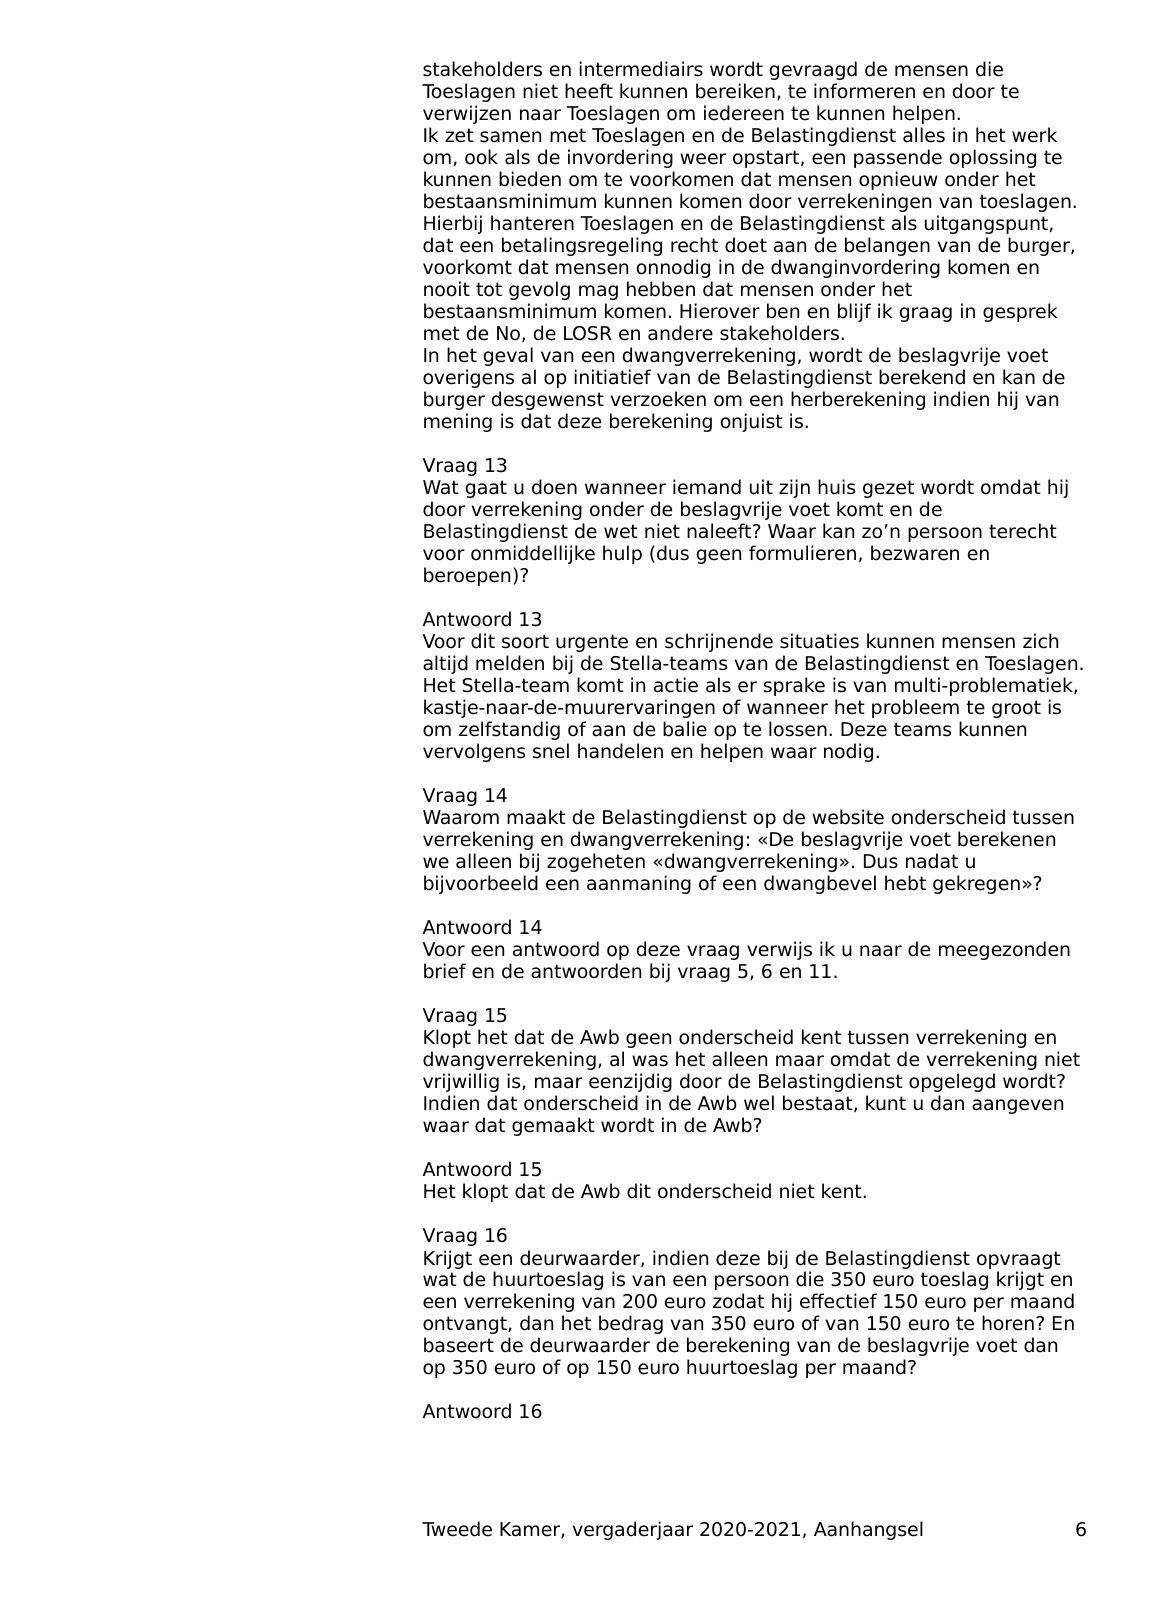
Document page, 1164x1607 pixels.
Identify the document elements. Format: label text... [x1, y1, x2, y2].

text Ik zet samen met Toeslagen en de Belastingdienst alles in het werk om, ook als de invordering weer opstart, een passende oplossing te kunnen bieden om te voorkomen dat mensen opnieuw onder het bestaansminimum kunnen komen door verrekeningen van toeslagen. Hierbij hanteren Toeslagen en de Belastingdienst als uitgangspunt, dat een betalingsregeling recht doet aan de belangen van de burger, voorkomt dat mensen onnodig in de dwanginvordering komen en nooit tot gevolg mag hebben dat mensen onder het bestaansminimum komen. Hierover ben en blijf ik graag in gesprek met de No, de LOSR en andere stakeholders. [422, 125, 1087, 345]
text Krijgt een deurwaarder, indien deze bij de Belastingdienst opvraagt wat de huurtoeslag is van een persoon die 350 euro toeslag krijgt en een verrekening van 200 euro zodat hij effectief 150 euro per maand ontvangt, dan het bedrag van 350 euro of van 150 euro te horen? En baseert de deurwaarder de berekening van de beslagvrije voet dan op 350 euro of op 150 euro huurtoeslag per maand? [422, 1247, 1087, 1379]
text Wat gaat u doen wanneer iemand uit zijn huis gezet wordt omdat hij door verrekening onder de beslagvrije voet komt en de Belastingdienst de wet niet naleeft? Waar kan zo’n persoon terecht voor onmiddellijke hulp (dus geen formulieren, bezwaren en beroepen)? [422, 477, 1087, 587]
text Vraag 13 [422, 455, 1087, 477]
text Voor dit soort urgente en schrijnende situaties kunnen mensen zich altijd melden bij de Stella-teams van de Belastingdienst en Toeslagen. Het Stella-team komt in actie als er sprake is van multi-problematiek, kastje-naar-de-muurervaringen of wanneer het probleem te groot is om zelfstandig of aan de balie op te lossen. Deze teams kunnen vervolgens snel handelen en helpen waar nodig. [422, 631, 1087, 763]
text Antwoord 15 [422, 1159, 1087, 1181]
text Antwoord 14 [422, 917, 1087, 939]
text stakeholders en intermediairs wordt gevraagd de mensen die Toeslagen niet heeft kunnen bereiken, te informeren en door te verwijzen naar Toeslagen om iedereen te kunnen helpen. [422, 59, 1087, 125]
text Het klopt dat de Awb dit onderscheid niet kent. [422, 1181, 1087, 1203]
text Klopt het dat de Awb geen onderscheid kent tussen verrekening en dwangverrekening, al was het alleen maar omdat de verrekening niet vrijwillig is, maar eenzijdig door de Belastingdienst opgelegd wordt? Indien dat onderscheid in de Awb wel bestaat, kunt u dan aangeven waar dat gemaakt wordt in de Awb? [422, 1027, 1087, 1137]
text Antwoord 16 [422, 1401, 1087, 1423]
text Vraag 15 [422, 1005, 1087, 1027]
text In het geval van een dwangverrekening, wordt de beslagvrije voet overigens al op initiatief van de Belastingdienst berekend en kan de burger desgewenst verzoeken om een herberekening indien hij van mening is dat deze berekening onjuist is. [422, 345, 1087, 433]
text Waarom maakt de Belastingdienst op de website onderscheid tussen verrekening en dwangverrekening: «De beslagvrije voet berekenen we alleen bij zogeheten «dwangverrekening». Dus nadat u bijvoorbeeld een aanmaning of een dwangbevel hebt gekregen»? [422, 807, 1087, 895]
text Vraag 14 [422, 785, 1087, 807]
text Antwoord 13 [422, 609, 1087, 631]
text Voor een antwoord op deze vraag verwijs ik u naar de meegezonden brief en de antwoorden bij vraag 5, 6 en 11. [422, 939, 1087, 983]
text Vraag 16 [422, 1225, 1087, 1247]
